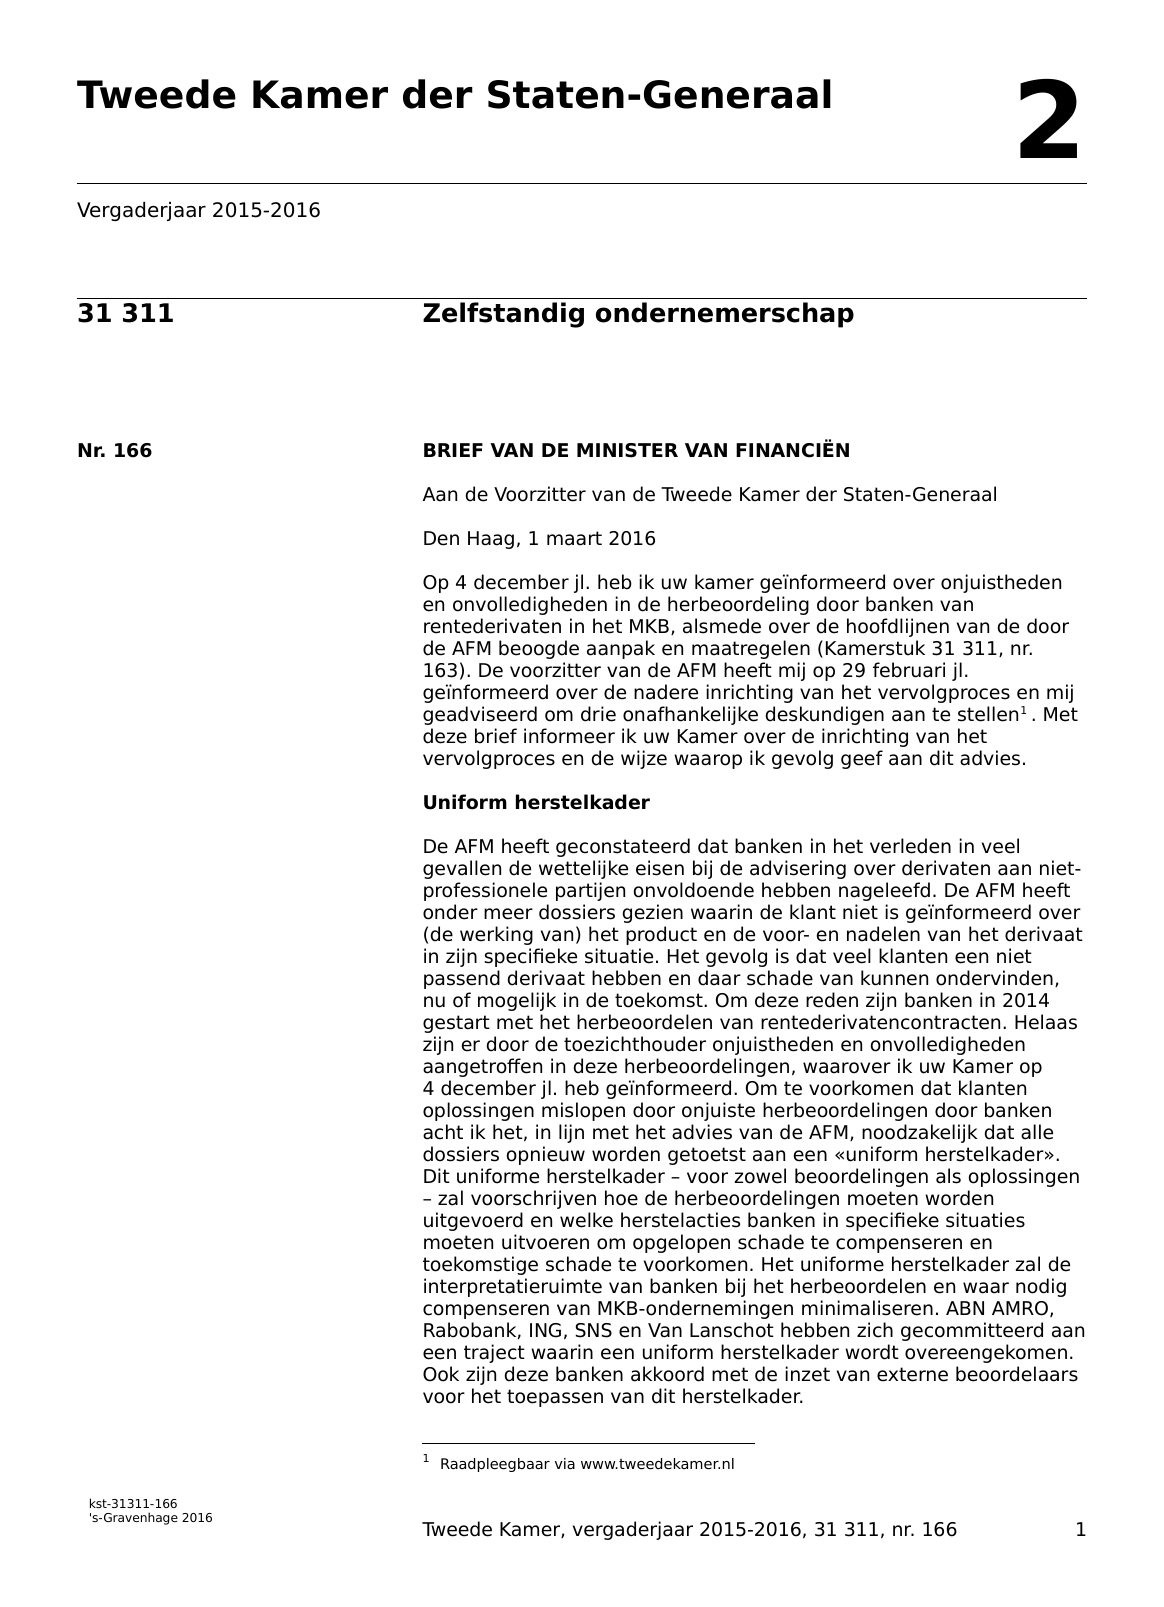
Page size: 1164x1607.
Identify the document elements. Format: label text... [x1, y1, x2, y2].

text Op 4 december jl. heb ik uw kamer geïnformeerd over onjuistheden en onvolledigheden in de herbeoordeling door banken van rentederivaten in het MKB, alsmede over de hoofdlijnen van de door de AFM beoogde aanpak en maatregelen (Kamerstuk 31 311, nr. 163). De voorzitter van de AFM heeft mij op 29 februari jl. geïnformeerd over de nadere inrichting van het vervolgproces en mij geadviseerd om drie onafhankelijke deskundigen aan te stellen. Met deze brief informeer ik uw Kamer over de inrichting van het vervolgproces en de wijze waarop ik gevolg geef aan dit advies. [422, 572, 1087, 770]
subtitle 31 311 Zelfstandig ondernemerschap [77, 299, 1087, 329]
subtitle Uniform herstelkader [422, 792, 1087, 814]
table_header 2 [886, 59, 1087, 183]
text kst-31311-166 [88, 1497, 323, 1511]
text Raadpleegbaar via www.tweedekamer.nl [422, 1452, 1087, 1474]
table_cell Vergaderjaar 2015-2016 [77, 184, 1087, 298]
text 's-Gravenhage 2016 [88, 1511, 323, 1525]
text De AFM heeft geconstateerd dat banken in het verleden in veel gevallen de wettelijke eisen bij de advisering over derivaten aan niet-professionele partijen onvoldoende hebben nageleefd. De AFM heeft onder meer dossiers gezien waarin de klant niet is geïnformeerd over (de werking van) het product en de voor- en nadelen van het derivaat in zijn specifieke situatie. Het gevolg is dat veel klanten een niet passend derivaat hebben en daar schade van kunnen ondervinden, nu of mogelijk in de toekomst. Om deze reden zijn banken in 2014 gestart met het herbeoordelen van rentederivatencontracten. Helaas zijn er door de toezichthouder onjuistheden en onvolledigheden aangetroffen in deze herbeoordelingen, waarover ik uw Kamer op 4 december jl. heb geïnformeerd. Om te voorkomen dat klanten oplossingen mislopen door onjuiste herbeoordelingen door banken acht ik het, in lijn met het advies van de AFM, noodzakelijk dat alle dossiers opnieuw worden getoetst aan een «uniform herstelkader». Dit uniforme herstelkader – voor zowel beoordelingen als oplossingen – zal voorschrijven hoe de herbeoordelingen moeten worden uitgevoerd en welke herstelacties banken in specifieke situaties moeten uitvoeren om opgelopen schade te compenseren en toekomstige schade te voorkomen. Het uniforme herstelkader zal de interpretatieruimte van banken bij het herbeoordelen en waar nodig compenseren van MKB-ondernemingen minimaliseren. ABN AMRO, Rabobank, ING, SNS en Van Lanschot hebben zich gecommitteerd aan een traject waarin een uniform herstelkader wordt overeengekomen. Ook zijn deze banken akkoord met de inzet van externe beoordelaars voor het toepassen van dit herstelkader. [422, 836, 1087, 1408]
text Aan de Voorzitter van de Tweede Kamer der Staten-Generaal [422, 484, 1087, 506]
table_header Tweede Kamer der Staten-Generaal [77, 59, 886, 183]
subtitle Nr. 166 BRIEF VAN DE MINISTER VAN FINANCIËN [77, 440, 1087, 462]
text Den Haag, 1 maart 2016 [422, 528, 1087, 550]
